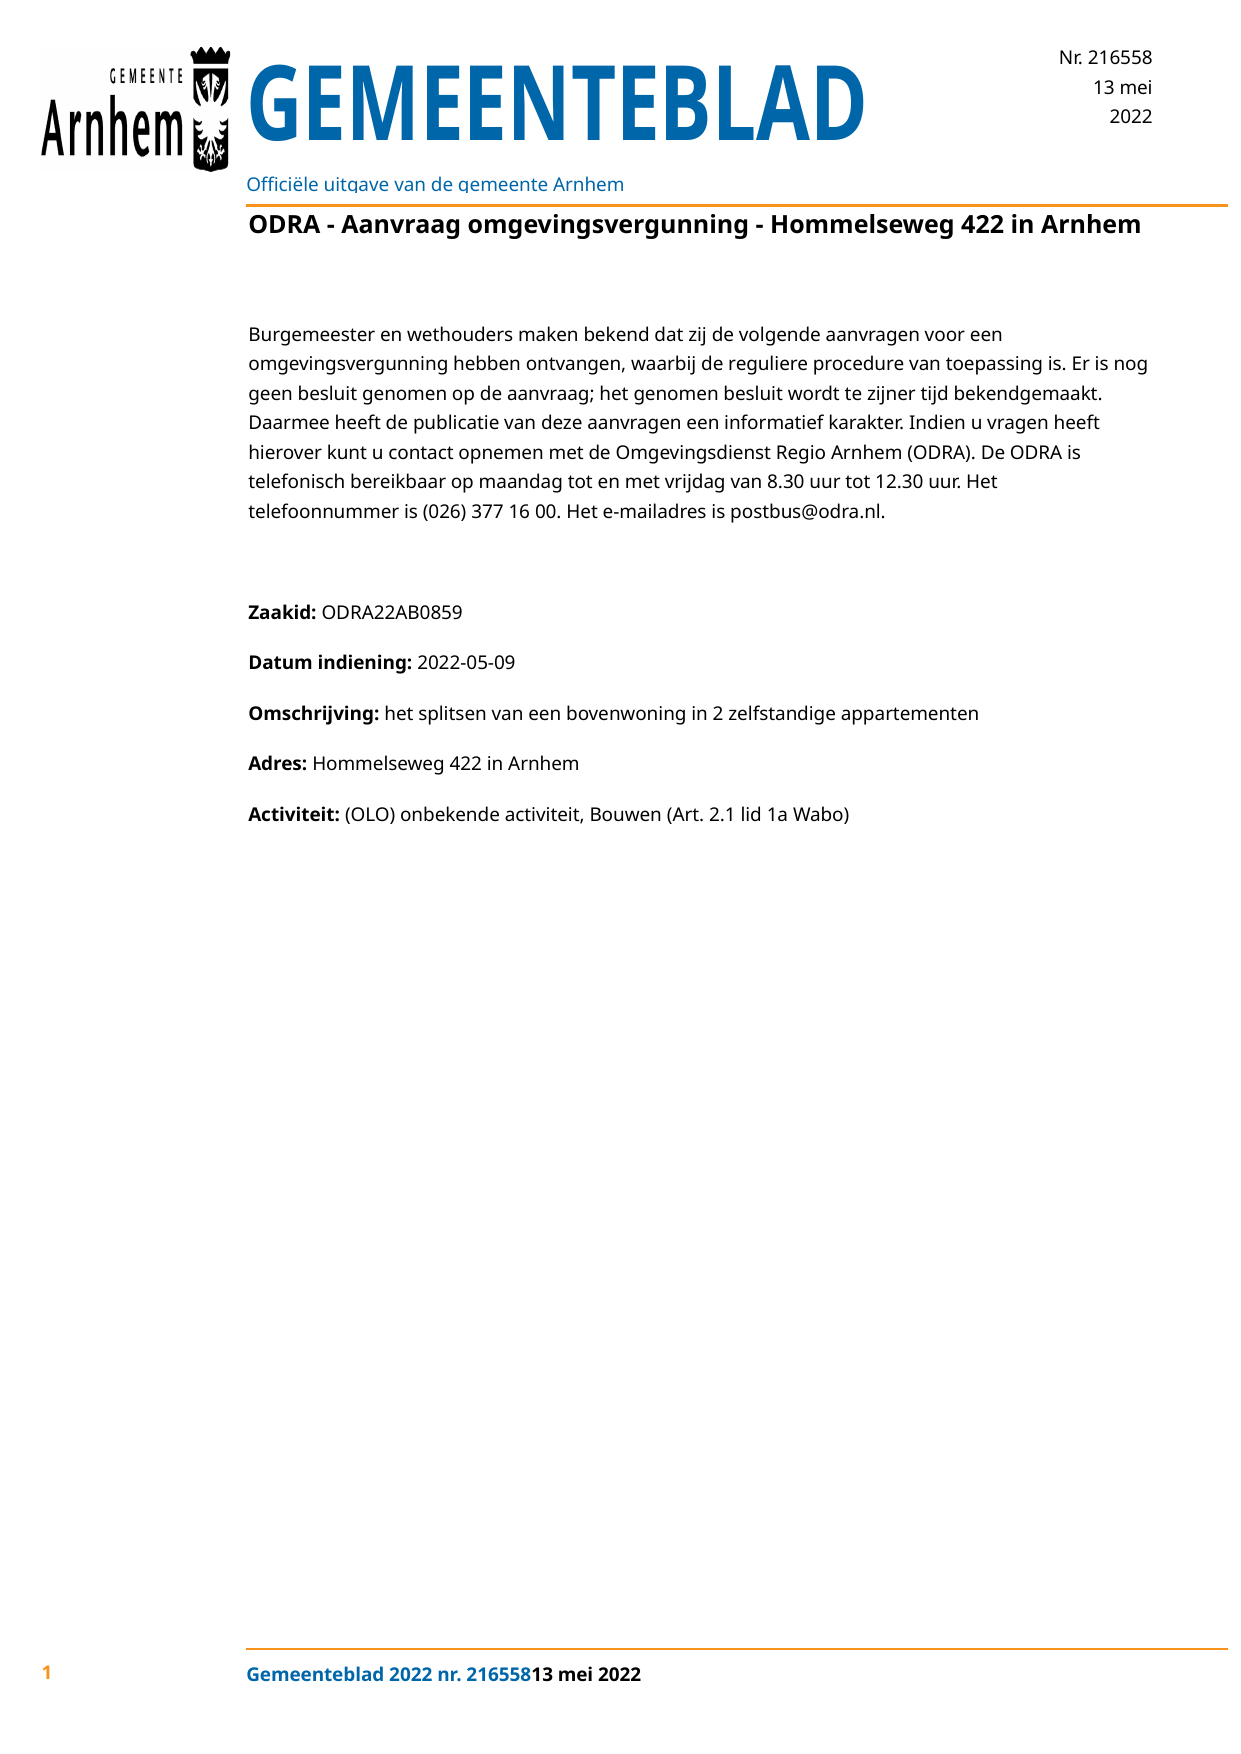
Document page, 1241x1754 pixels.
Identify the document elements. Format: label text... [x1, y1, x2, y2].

text Adres: Hommelseweg 422 in Arnhem [248, 750, 1152, 776]
text Zaakid: ODRA22AB0859 [248, 599, 1152, 625]
text Activiteit: (OLO) onbekende activiteit, Bouwen (Art. 2.1 lid 1a Wabo) [248, 801, 1152, 826]
text ODRA - Aanvraag omgevingsvergunning - Hommelseweg 422 in Arnhem [248, 207, 1152, 241]
text Omschrijving: het splitsen van een bovenwoning in 2 zelfstandige appartementen [248, 700, 1152, 726]
text Datum indiening: 2022-05-09 [248, 649, 1152, 675]
picture [41, 47, 231, 172]
text Burgemeester en wethouders maken bekend dat zij de volgende aanvragen voor een omgevingsvergunning hebben ontvangen, waarbij de reguliere procedure van toepassing is. Er is nog geen besluit genomen op de aanvraag; het genomen besluit wordt te zijner tijd bekendgemaakt. Daarmee heeft de publicatie van deze aanvragen een informatief karakter. Indien u vragen heeft hierover kunt u contact opnemen met de Omgevingsdienst Regio Arnhem (ODRA). De ODRA is telefonisch bereikbaar op maandag tot en met vrijdag van 8.30 uur tot 12.30 uur. Het telefoonnummer is (026) 377 16 00. Het e-mailadres is postbus@odra.nl. [248, 321, 1152, 524]
